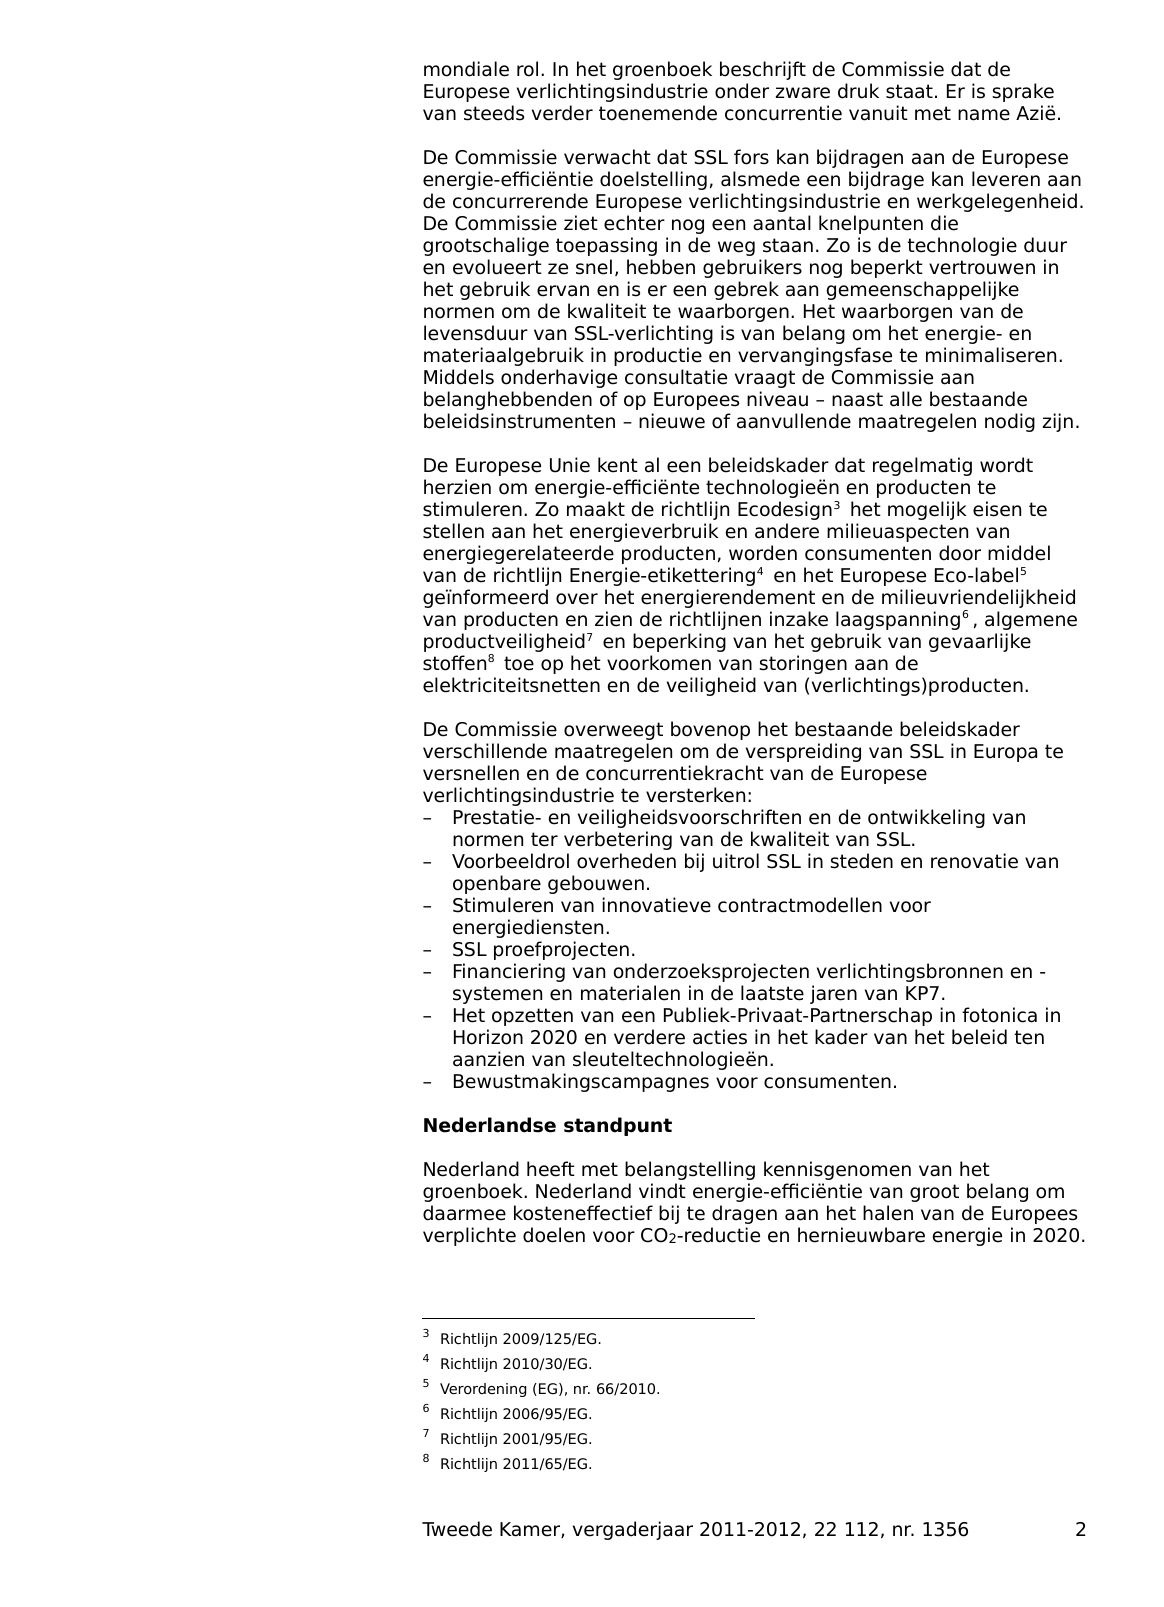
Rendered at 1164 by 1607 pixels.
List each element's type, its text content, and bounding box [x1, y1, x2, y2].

text Verordening (EG), nr. 66/2010. [422, 1377, 1087, 1399]
text De Commissie verwacht dat SSL fors kan bijdragen aan de Europese energie-efficiëntie doelstelling, alsmede een bijdrage kan leveren aan de concurrerende Europese verlichtingsindustrie en werkgelegenheid. De Commissie ziet echter nog een aantal knelpunten die grootschalige toepassing in de weg staan. Zo is de technologie duur en evolueert ze snel, hebben gebruikers nog beperkt vertrouwen in het gebruik ervan en is er een gebrek aan gemeenschappelijke normen om de kwaliteit te waarborgen. Het waarborgen van de levensduur van SSL-verlichting is van belang om het energie- en materiaalgebruik in productie en vervangingsfase te minimaliseren. [422, 147, 1087, 367]
text Nederland heeft met belangstelling kennisgenomen van het groenboek. Nederland vindt energie-efficiëntie van groot belang om daarmee kosteneffectief bij te dragen aan het halen van de Europees verplichte doelen voor CO2-reductie en hernieuwbare energie in 2020. [422, 1159, 1087, 1247]
text Richtlijn 2009/125/EG. [422, 1327, 1087, 1349]
text – Financiering van onderzoeksprojecten verlichtingsbronnen en -systemen en materialen in de laatste jaren van KP7. [422, 961, 1087, 1005]
text – Stimuleren van innovatieve contractmodellen voor energiediensten. [422, 895, 1087, 939]
text – Bewustmakingscampagnes voor consumenten. [422, 1071, 1087, 1093]
text Richtlijn 2001/95/EG. [422, 1427, 1087, 1449]
text De Commissie overweegt bovenop het bestaande beleidskader verschillende maatregelen om de verspreiding van SSL in Europa te versnellen en de concurrentiekracht van de Europese verlichtingsindustrie te versterken: [422, 719, 1087, 807]
text De Europese Unie kent al een beleidskader dat regelmatig wordt herzien om energie-efficiënte technologieën en producten te stimuleren. Zo maakt de richtlijn Ecodesign het mogelijk eisen te stellen aan het energieverbruik en andere milieuaspecten van energiegerelateerde producten, worden consumenten door middel van de richtlijn Energie-etikettering en het Europese Eco-label geïnformeerd over het energierendement en de milieuvriendelijkheid van producten en zien de richtlijnen inzake laagspanning, algemene productveiligheid en beperking van het gebruik van gevaarlijke stoffen toe op het voorkomen van storingen aan de elektriciteitsnetten en de veiligheid van (verlichtings)producten. [422, 455, 1087, 697]
text Richtlijn 2006/95/EG. [422, 1402, 1087, 1424]
text – SSL proefprojecten. [422, 939, 1087, 961]
text – Prestatie- en veiligheidsvoorschriften en de ontwikkeling van normen ter verbetering van de kwaliteit van SSL. [422, 807, 1087, 851]
text Richtlijn 2010/30/EG. [422, 1352, 1087, 1374]
text – Het opzetten van een Publiek-Privaat-Partnerschap in fotonica in Horizon 2020 en verdere acties in het kader van het beleid ten aanzien van sleuteltechnologieën. [422, 1005, 1087, 1071]
text – Voorbeeldrol overheden bij uitrol SSL in steden en renovatie van openbare gebouwen. [422, 851, 1087, 895]
text Middels onderhavige consultatie vraagt de Commissie aan belanghebbenden of op Europees niveau – naast alle bestaande beleidsinstrumenten – nieuwe of aanvullende maatregelen nodig zijn. [422, 367, 1087, 433]
subtitle Nederlandse standpunt [422, 1115, 1087, 1137]
text Richtlijn 2011/65/EG. [422, 1452, 1087, 1474]
text mondiale rol. In het groenboek beschrijft de Commissie dat de Europese verlichtingsindustrie onder zware druk staat. Er is sprake van steeds verder toenemende concurrentie vanuit met name Azië. [422, 59, 1087, 125]
